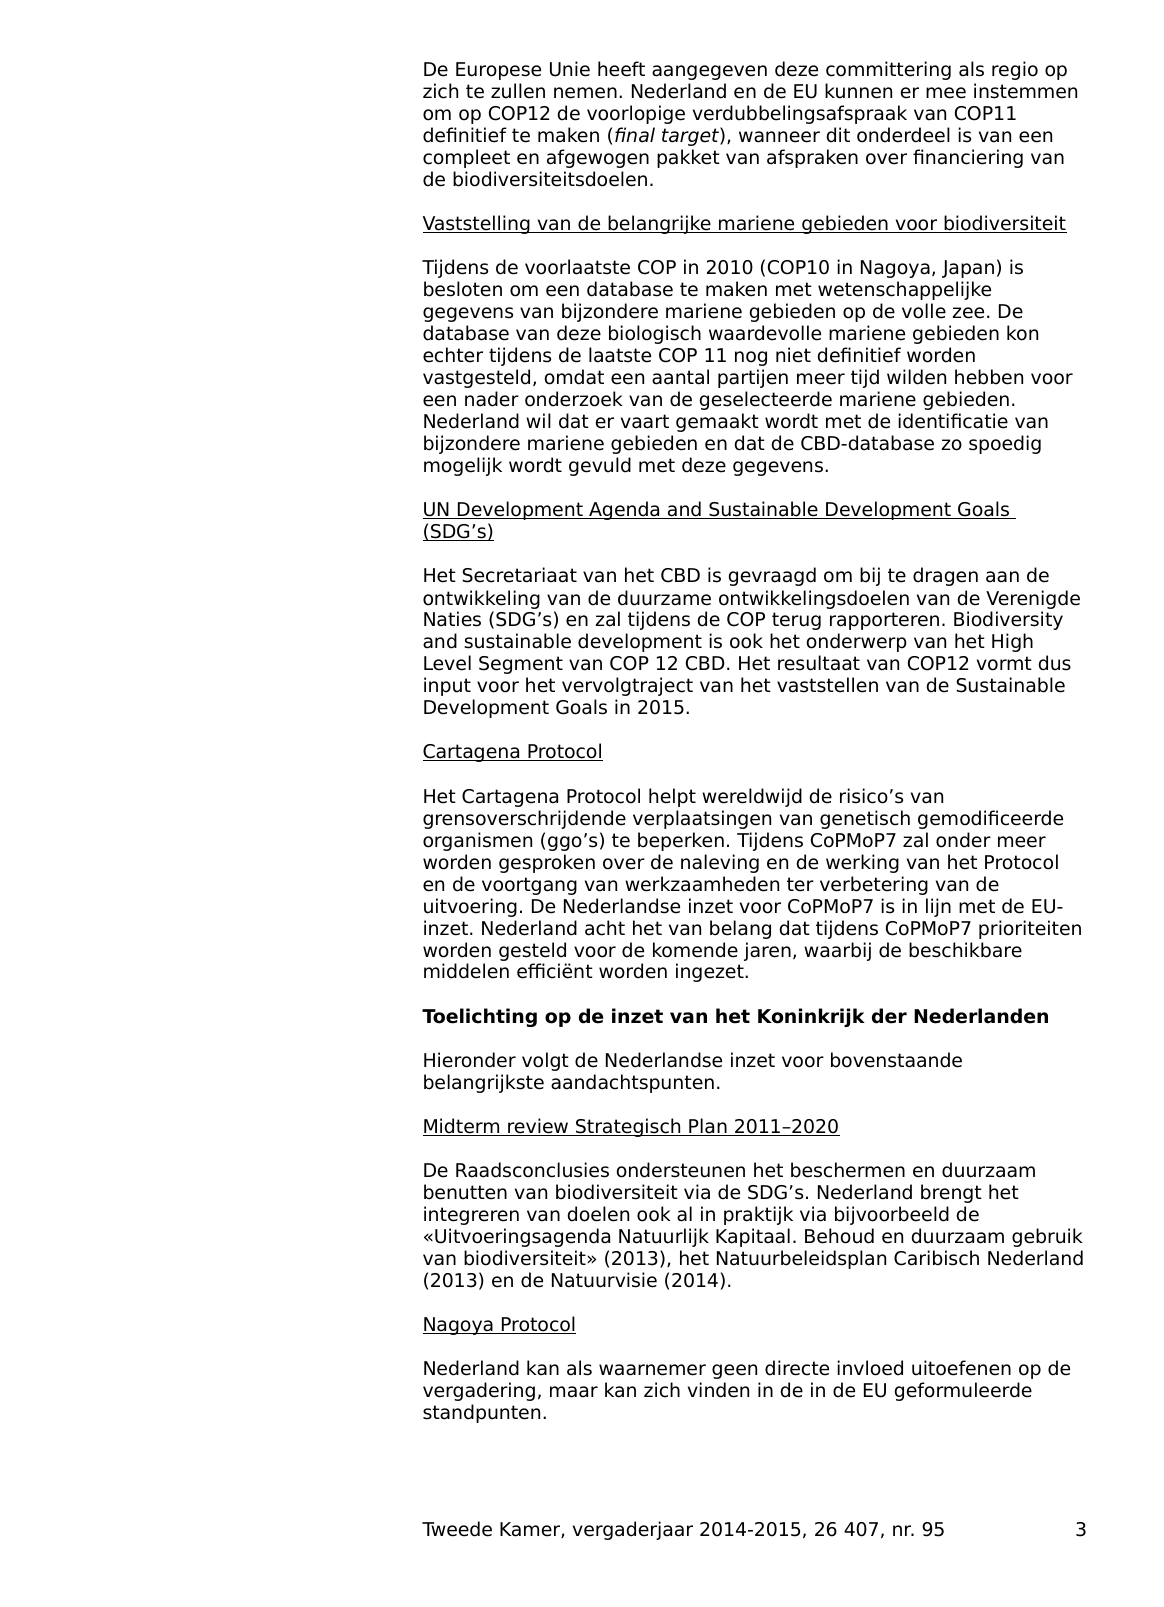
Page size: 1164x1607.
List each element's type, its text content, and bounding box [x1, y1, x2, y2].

text Het Cartagena Protocol helpt wereldwijd de risico’s van grensoverschrijdende verplaatsingen van genetisch gemodificeerde organismen (ggo’s) te beperken. Tijdens CoPMoP7 zal onder meer worden gesproken over de naleving en de werking van het Protocol en de voortgang van werkzaamheden ter verbetering van de uitvoering. De Nederlandse inzet voor CoPMoP7 is in lijn met de EU-inzet. Nederland acht het van belang dat tijdens CoPMoP7 prioriteiten worden gesteld voor de komende jaren, waarbij de beschikbare middelen efficiënt worden ingezet. [422, 786, 1087, 983]
text De Europese Unie heeft aangegeven deze committering als regio op zich te zullen nemen. Nederland en de EU kunnen er mee instemmen om op COP12 de voorlopige verdubbelingsafspraak van COP11 definitief te maken (final target), wanneer dit onderdeel is van een compleet en afgewogen pakket van afspraken over financiering van de biodiversiteitsdoelen. [422, 59, 1087, 191]
subtitle Nagoya Protocol [422, 1314, 1087, 1336]
subtitle Vaststelling van de belangrijke mariene gebieden voor biodiversiteit [422, 213, 1087, 235]
text Nederland kan als waarnemer geen directe invloed uitoefenen op de vergadering, maar kan zich vinden in de in de EU geformuleerde standpunten. [422, 1358, 1087, 1424]
text Tijdens de voorlaatste COP in 2010 (COP10 in Nagoya, Japan) is besloten om een database te maken met wetenschappelijke gegevens van bijzondere mariene gebieden op de volle zee. De database van deze biologisch waardevolle mariene gebieden kon echter tijdens de laatste COP 11 nog niet definitief worden vastgesteld, omdat een aantal partijen meer tijd wilden hebben voor een nader onderzoek van de geselecteerde mariene gebieden. Nederland wil dat er vaart gemaakt wordt met de identificatie van bijzondere mariene gebieden en dat de CBD-database zo spoedig mogelijk wordt gevuld met deze gegevens. [422, 257, 1087, 477]
text Het Secretariaat van het CBD is gevraagd om bij te dragen aan de ontwikkeling van de duurzame ontwikkelingsdoelen van de Verenigde Naties (SDG’s) en zal tijdens de COP terug rapporteren. Biodiversity and sustainable development is ook het onderwerp van het High Level Segment van COP 12 CBD. Het resultaat van COP12 vormt dus input voor het vervolgtraject van het vaststellen van de Sustainable Development Goals in 2015. [422, 565, 1087, 719]
subtitle Toelichting op de inzet van het Koninkrijk der Nederlanden [422, 1006, 1087, 1028]
text Hieronder volgt de Nederlandse inzet voor bovenstaande belangrijkste aandachtspunten. [422, 1050, 1087, 1094]
subtitle Midterm review Strategisch Plan 2011–2020 [422, 1116, 1087, 1138]
subtitle UN Development Agenda and Sustainable Development Goals (SDG’s) [422, 499, 1087, 543]
text De Raadsconclusies ondersteunen het beschermen en duurzaam benutten van biodiversiteit via de SDG’s. Nederland brengt het integreren van doelen ook al in praktijk via bijvoorbeeld de «Uitvoeringsagenda Natuurlijk Kapitaal. Behoud en duurzaam gebruik van biodiversiteit» (2013), het Natuurbeleidsplan Caribisch Nederland (2013) en de Natuurvisie (2014). [422, 1160, 1087, 1292]
subtitle Cartagena Protocol [422, 741, 1087, 763]
